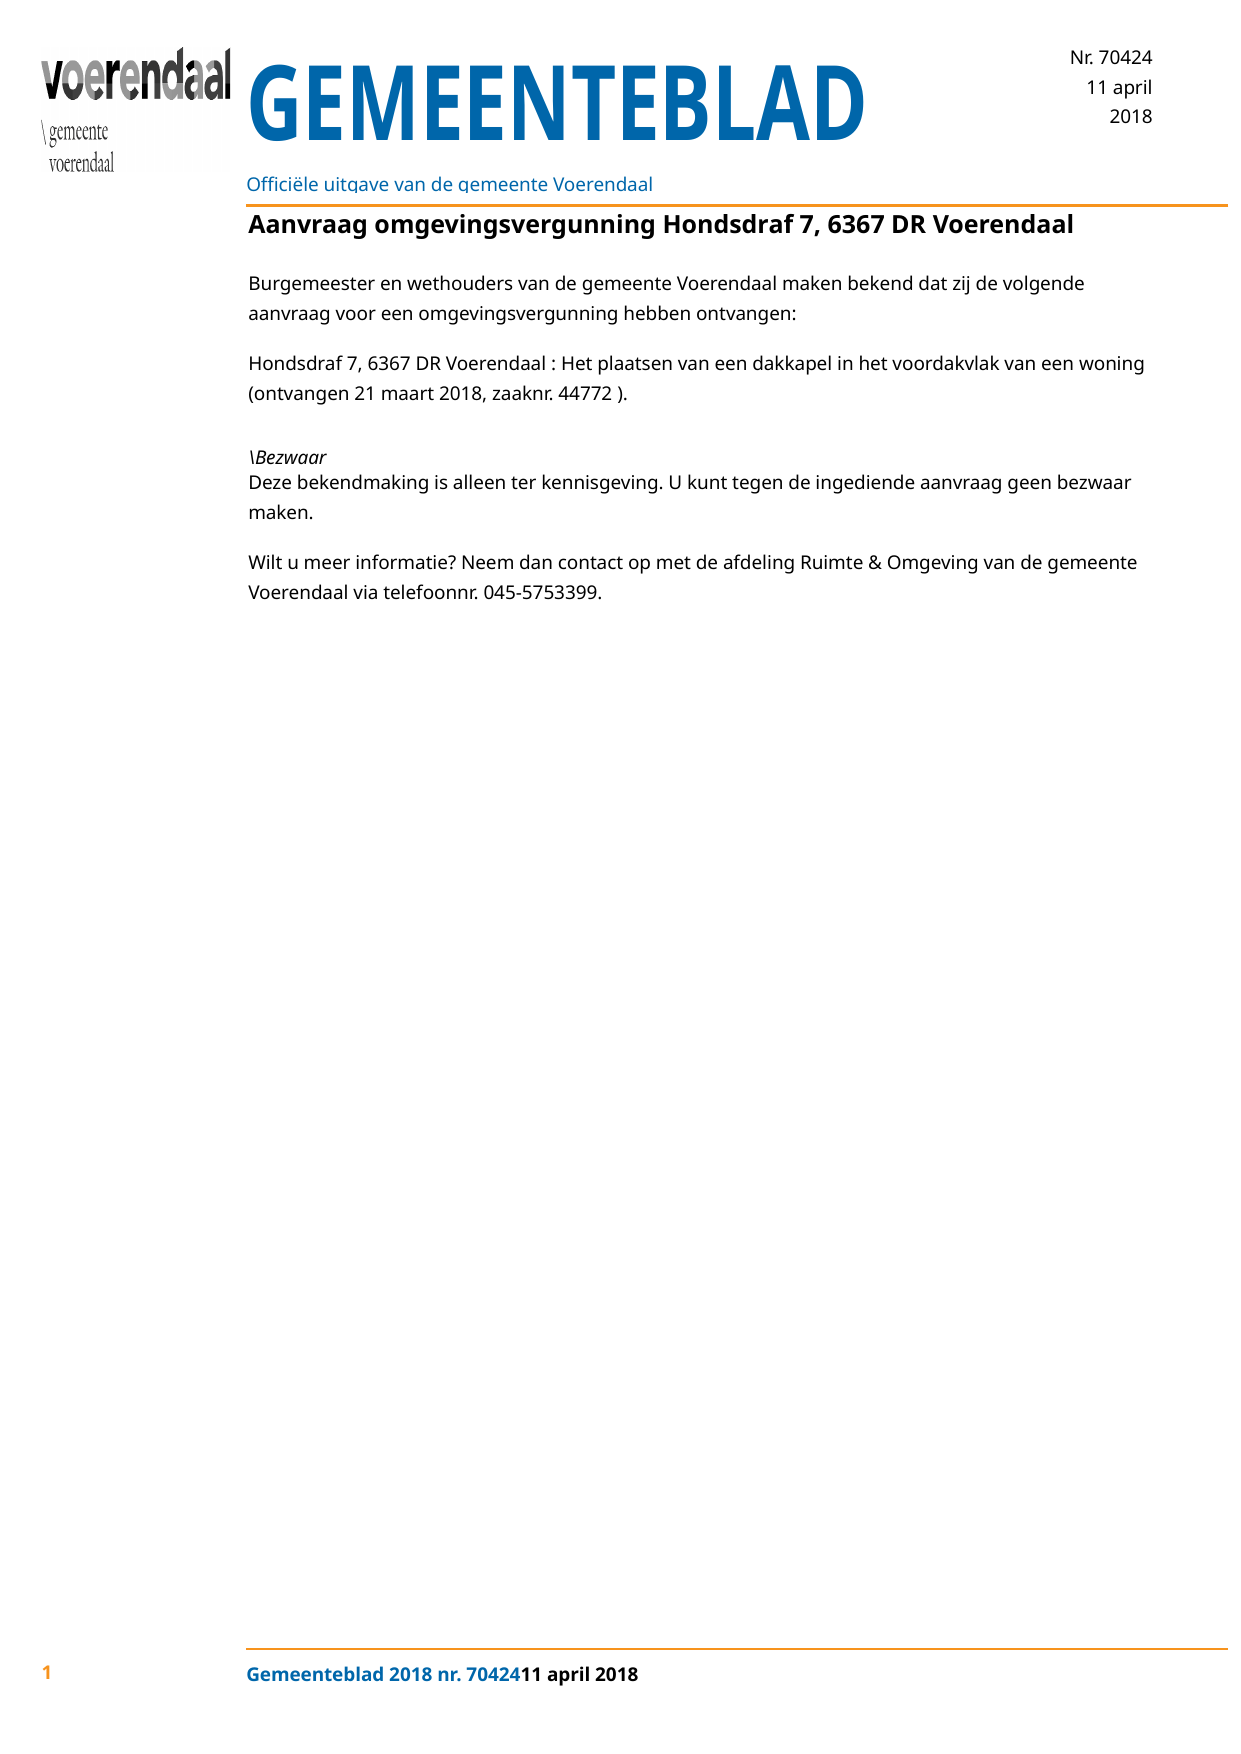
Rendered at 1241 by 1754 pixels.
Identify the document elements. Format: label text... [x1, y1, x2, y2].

text Hondsdraf 7, 6367 DR Voerendaal : Het plaatsen van een dakkapel in het voordakvlak van een woning (ontvangen 21 maart 2018, zaaknr. 44772 ). [248, 350, 1152, 406]
picture [41, 47, 231, 172]
text \Bezwaar [248, 444, 1152, 469]
text Burgemeester en wethouders van de gemeente Voerendaal maken bekend dat zij de volgende aanvraag voor een omgevingsvergunning hebben ontvangen: [248, 270, 1152, 326]
text Wilt u meer informatie? Neem dan contact op met de afdeling Ruimte & Omgeving van de gemeente Voerendaal via telefoonnr. 045-5753399. [248, 549, 1152, 605]
text Deze bekendmaking is alleen ter kennisgeving. U kunt tegen de ingediende aanvraag geen bezwaar maken. [248, 469, 1152, 525]
text Aanvraag omgevingsvergunning Hondsdraf 7, 6367 DR Voerendaal [248, 207, 1152, 241]
